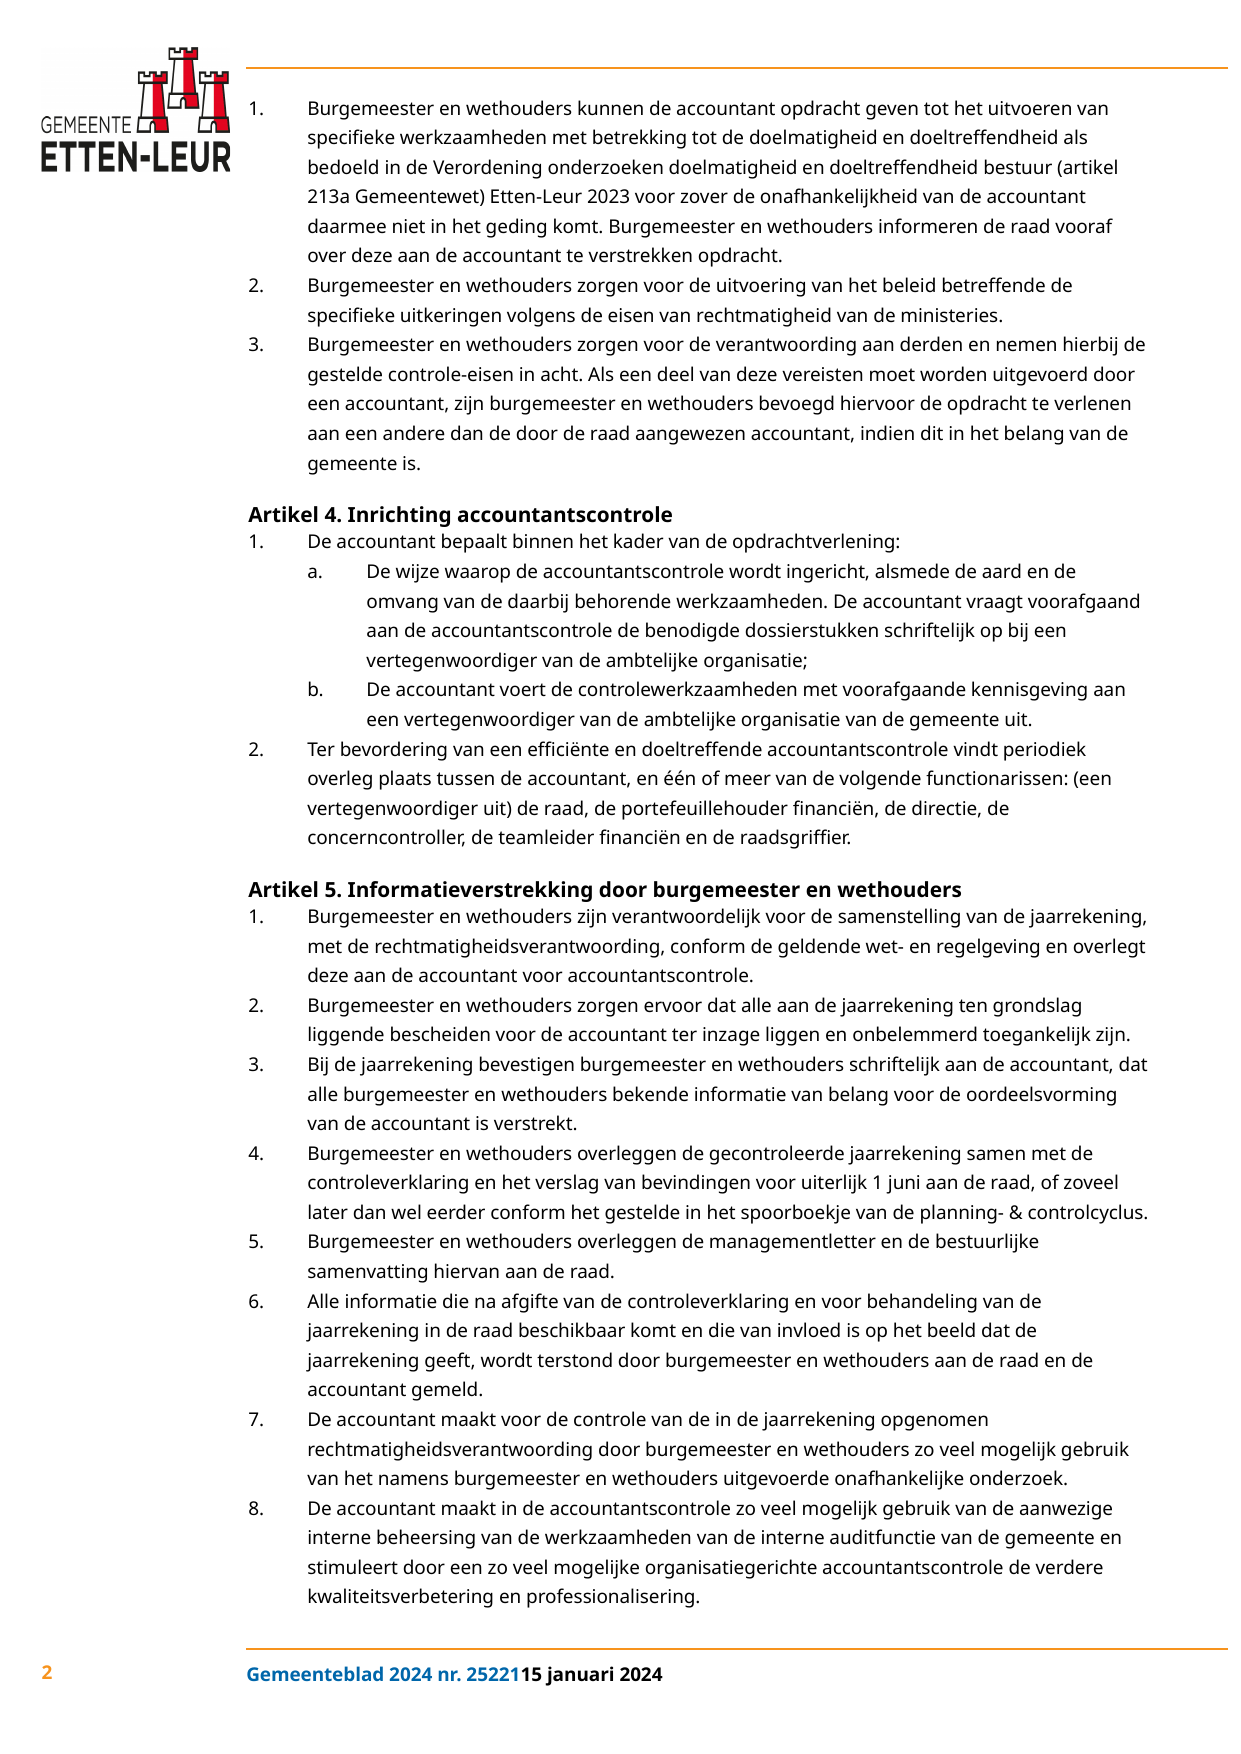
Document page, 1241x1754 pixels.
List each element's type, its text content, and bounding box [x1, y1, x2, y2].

list Burgemeester en wethouders zorgen ervoor dat alle aan de jaarrekening ten grondslag liggende bescheiden voor de accountant ter inzage liggen en onbelemmerd toegankelijk zijn. [248, 992, 1152, 1047]
list Alle informatie die na afgifte van de controleverklaring en voor behandeling van de jaarrekening in de raad beschikbaar komt en die van invloed is op het beeld dat de jaarrekening geeft, wordt terstond door burgemeester en wethouders aan de raad en de accountant gemeld. [248, 1288, 1152, 1402]
list Burgemeester en wethouders overleggen de gecontroleerde jaarrekening samen met de controleverklaring en het verslag van bevindingen voor uiterlijk 1 juni aan de raad, of zoveel later dan wel eerder conform het gestelde in het spoorboekje van de planning- & controlcyclus. [248, 1140, 1152, 1225]
list Ter bevordering van een efficiënte en doeltreffende accountantscontrole vindt periodiek overleg plaats tussen de accountant, en één of meer van de volgende functionarissen: (een vertegenwoordiger uit) de raad, de portefeuillehouder financiën, de directie, de concerncontroller, de teamleider financiën en de raadsgriffier. [248, 736, 1152, 850]
list Burgemeester en wethouders zijn verantwoordelijk voor de samenstelling van de jaarrekening, met de rechtmatigheidsverantwoording, conform de geldende wet- en regelgeving en overlegt deze aan de accountant voor accountantscontrole. [248, 903, 1152, 988]
list De wijze waarop de accountantscontrole wordt ingericht, alsmede de aard en de omvang van de daarbij behorende werkzaamheden. De accountant vraagt voorafgaand aan de accountantscontrole de benodigde dossierstukken schriftelijk op bij een vertegenwoordiger van de ambtelijke organisatie; [307, 558, 1152, 673]
list Burgemeester en wethouders zorgen voor de verantwoording aan derden en nemen hierbij de gestelde controle-eisen in acht. Als een deel van deze vereisten moet worden uitgevoerd door een accountant, zijn burgemeester en wethouders bevoegd hiervoor de opdracht te verlenen aan een andere dan de door de raad aangewezen accountant, indien dit in het belang van de gemeente is. [248, 331, 1152, 476]
list Burgemeester en wethouders overleggen de managementletter en de bestuurlijke samenvatting hiervan aan de raad. [248, 1229, 1152, 1284]
list De accountant maakt voor de controle van de in de jaarrekening opgenomen rechtmatigheidsverantwoording door burgemeester en wethouders zo veel mogelijk gebruik van het namens burgemeester en wethouders uitgevoerde onafhankelijke onderzoek. [248, 1406, 1152, 1491]
picture [41, 47, 231, 172]
list Burgemeester en wethouders kunnen de accountant opdracht geven tot het uitvoeren van specifieke werkzaamheden met betrekking tot de doelmatigheid en doeltreffendheid als bedoeld in de Verordening onderzoeken doelmatigheid en doeltreffendheid bestuur (artikel 213a Gemeentewet) Etten-Leur 2023 voor zover de onafhankelijkheid van de accountant daarmee niet in het geding komt. Burgemeester en wethouders informeren de raad vooraf over deze aan de accountant te verstrekken opdracht. [248, 95, 1152, 268]
text Artikel 5. Informatieverstrekking door burgemeester en wethouders [248, 875, 1152, 903]
list Bij de jaarrekening bevestigen burgemeester en wethouders schriftelijk aan de accountant, dat alle burgemeester en wethouders bekende informatie van belang voor de oordeelsvorming van de accountant is verstrekt. [248, 1051, 1152, 1136]
text Artikel 4. Inrichting accountantscontrole [248, 500, 1152, 529]
list Burgemeester en wethouders zorgen voor de uitvoering van het beleid betreffende de specifieke uitkeringen volgens de eisen van rechtmatigheid van de ministeries. [248, 272, 1152, 328]
list De accountant bepaalt binnen het kader van de opdrachtverlening: [248, 529, 1152, 554]
list De accountant maakt in de accountantscontrole zo veel mogelijk gebruik van de aanwezige interne beheersing van de werkzaamheden van de interne auditfunctie van de gemeente en stimuleert door een zo veel mogelijke organisatiegerichte accountantscontrole de verdere kwaliteitsverbetering en professionalisering. [248, 1495, 1152, 1609]
list De accountant voert de controlewerkzaamheden met voorafgaande kennisgeving aan een vertegenwoordiger van de ambtelijke organisatie van de gemeente uit. [307, 677, 1152, 732]
